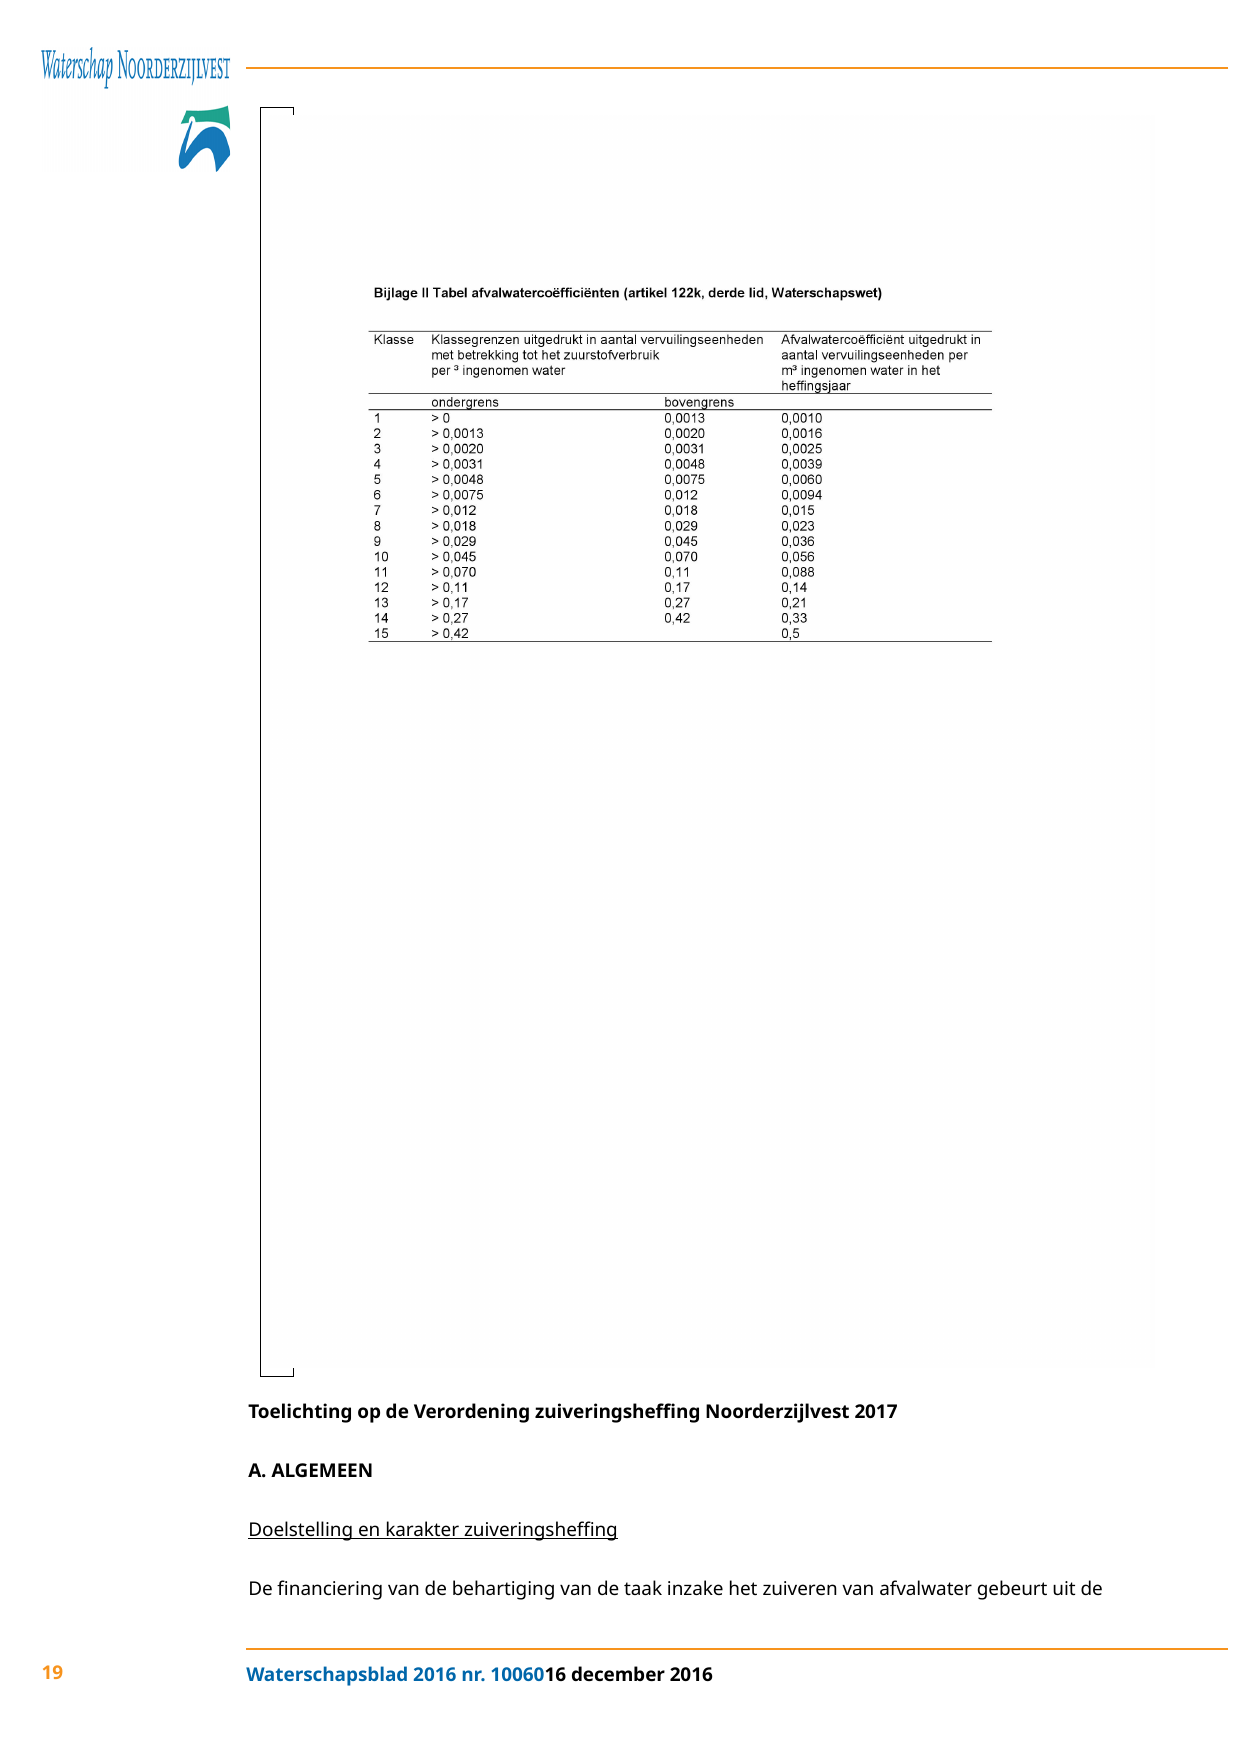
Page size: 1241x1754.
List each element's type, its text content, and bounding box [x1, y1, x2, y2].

picture [41, 47, 231, 172]
text Doelstelling en karakter zuiveringsheffing [248, 1516, 1152, 1542]
text Toelichting op de Verordening zuiveringsheffing Noorderzijlvest 2017 [248, 1398, 1152, 1424]
text A. ALGEMEEN [248, 1457, 1152, 1483]
picture [268, 115, 1155, 1368]
text De financiering van de behartiging van de taak inzake het zuiveren van afvalwater gebeurt uit de [248, 1575, 1152, 1601]
